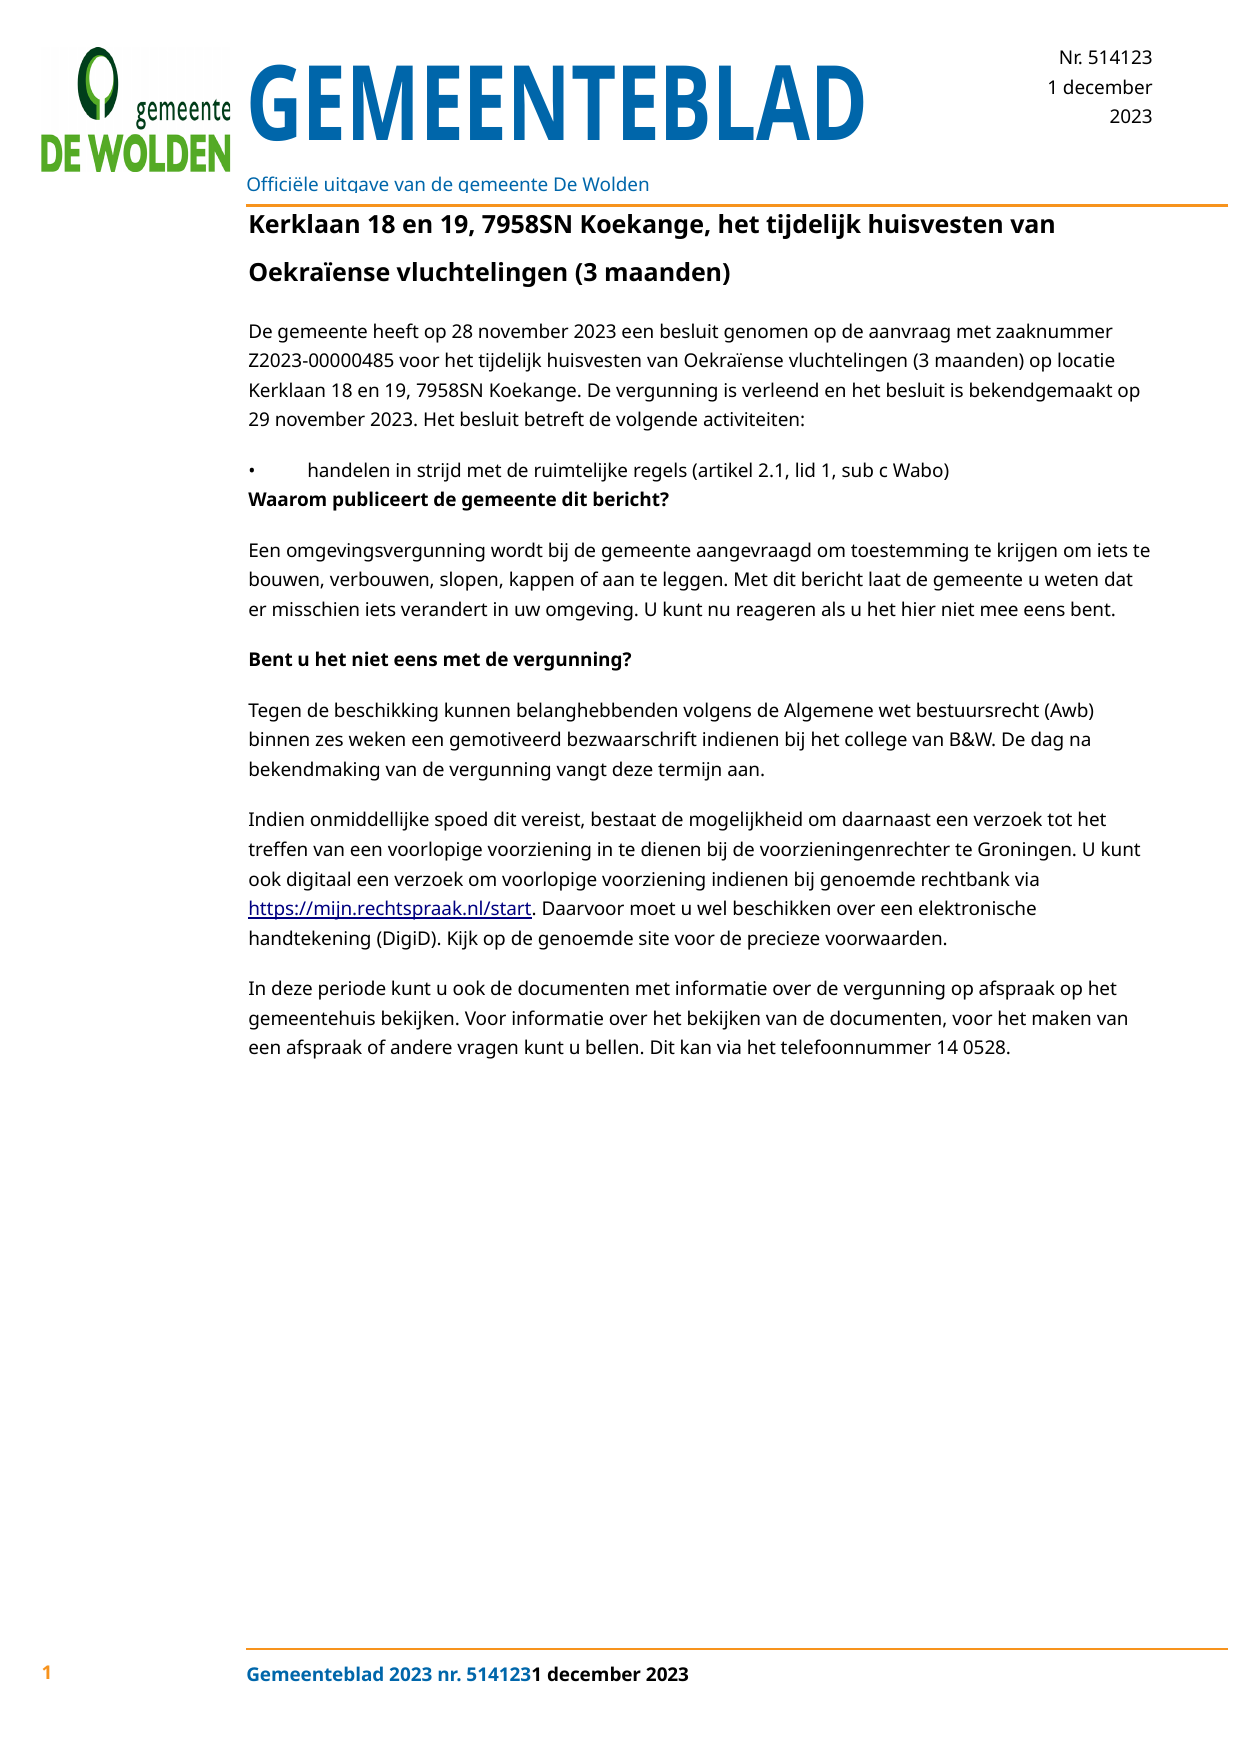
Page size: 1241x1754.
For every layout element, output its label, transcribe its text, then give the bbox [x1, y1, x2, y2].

text Een omgevingsvergunning wordt bij de gemeente aangevraagd om toestemming te krijgen om iets te bouwen, verbouwen, slopen, kappen of aan te leggen. Met dit bericht laat de gemeente u weten dat er misschien iets verandert in uw omgeving. U kunt nu reageren als u het hier niet mee eens bent. [248, 537, 1152, 622]
text Bent u het niet eens met de vergunning? [248, 647, 1152, 672]
text Tegen de beschikking kunnen belanghebbenden volgens de Algemene wet bestuursrecht (Awb) binnen zes weken een gemotiveerd bezwaarschrift indienen bij het college van B&W. De dag na bekendmaking van de vergunning vangt deze termijn aan. [248, 697, 1152, 782]
text Kerklaan 18 en 19, 7958SN Koekange, het tijdelijk huisvesten van Oekraïense vluchtelingen (3 maanden) [248, 207, 1152, 288]
text Waarom publiceert de gemeente dit bericht? [248, 487, 1152, 512]
text In deze periode kunt u ook de documenten met informatie over de vergunning op afspraak op het gemeentehuis bekijken. Voor informatie over het bekijken van de documenten, voor het maken van een afspraak of andere vragen kunt u bellen. Dit kan via het telefoonnummer 14 0528. [248, 975, 1152, 1060]
list handelen in strijd met de ruimtelijke regels (artikel 2.1, lid 1, sub c Wabo) [248, 457, 1152, 483]
text De gemeente heeft op 28 november 2023 een besluit genomen op de aanvraag met zaaknummer Z2023-00000485 voor het tijdelijk huisvesten van Oekraïense vluchtelingen (3 maanden) op locatie Kerklaan 18 en 19, 7958SN Koekange. De vergunning is verleend en het besluit is bekendgemaakt op 29 november 2023. Het besluit betreft de volgende activiteiten: [248, 318, 1152, 432]
picture [41, 47, 231, 172]
text Indien onmiddellijke spoed dit vereist, bestaat de mogelijkheid om daarnaast een verzoek tot het treffen van een voorlopige voorziening in te dienen bij de voorzieningenrechter te Groningen. U kunt ook digitaal een verzoek om voorlopige voorziening indienen bij genoemde rechtbank via https://mijn.rechtspraak.nl/start. Daarvoor moet u wel beschikken over een elektronische handtekening (DigiD). Kijk op de genoemde site voor de precieze voorwaarden. [248, 807, 1152, 951]
